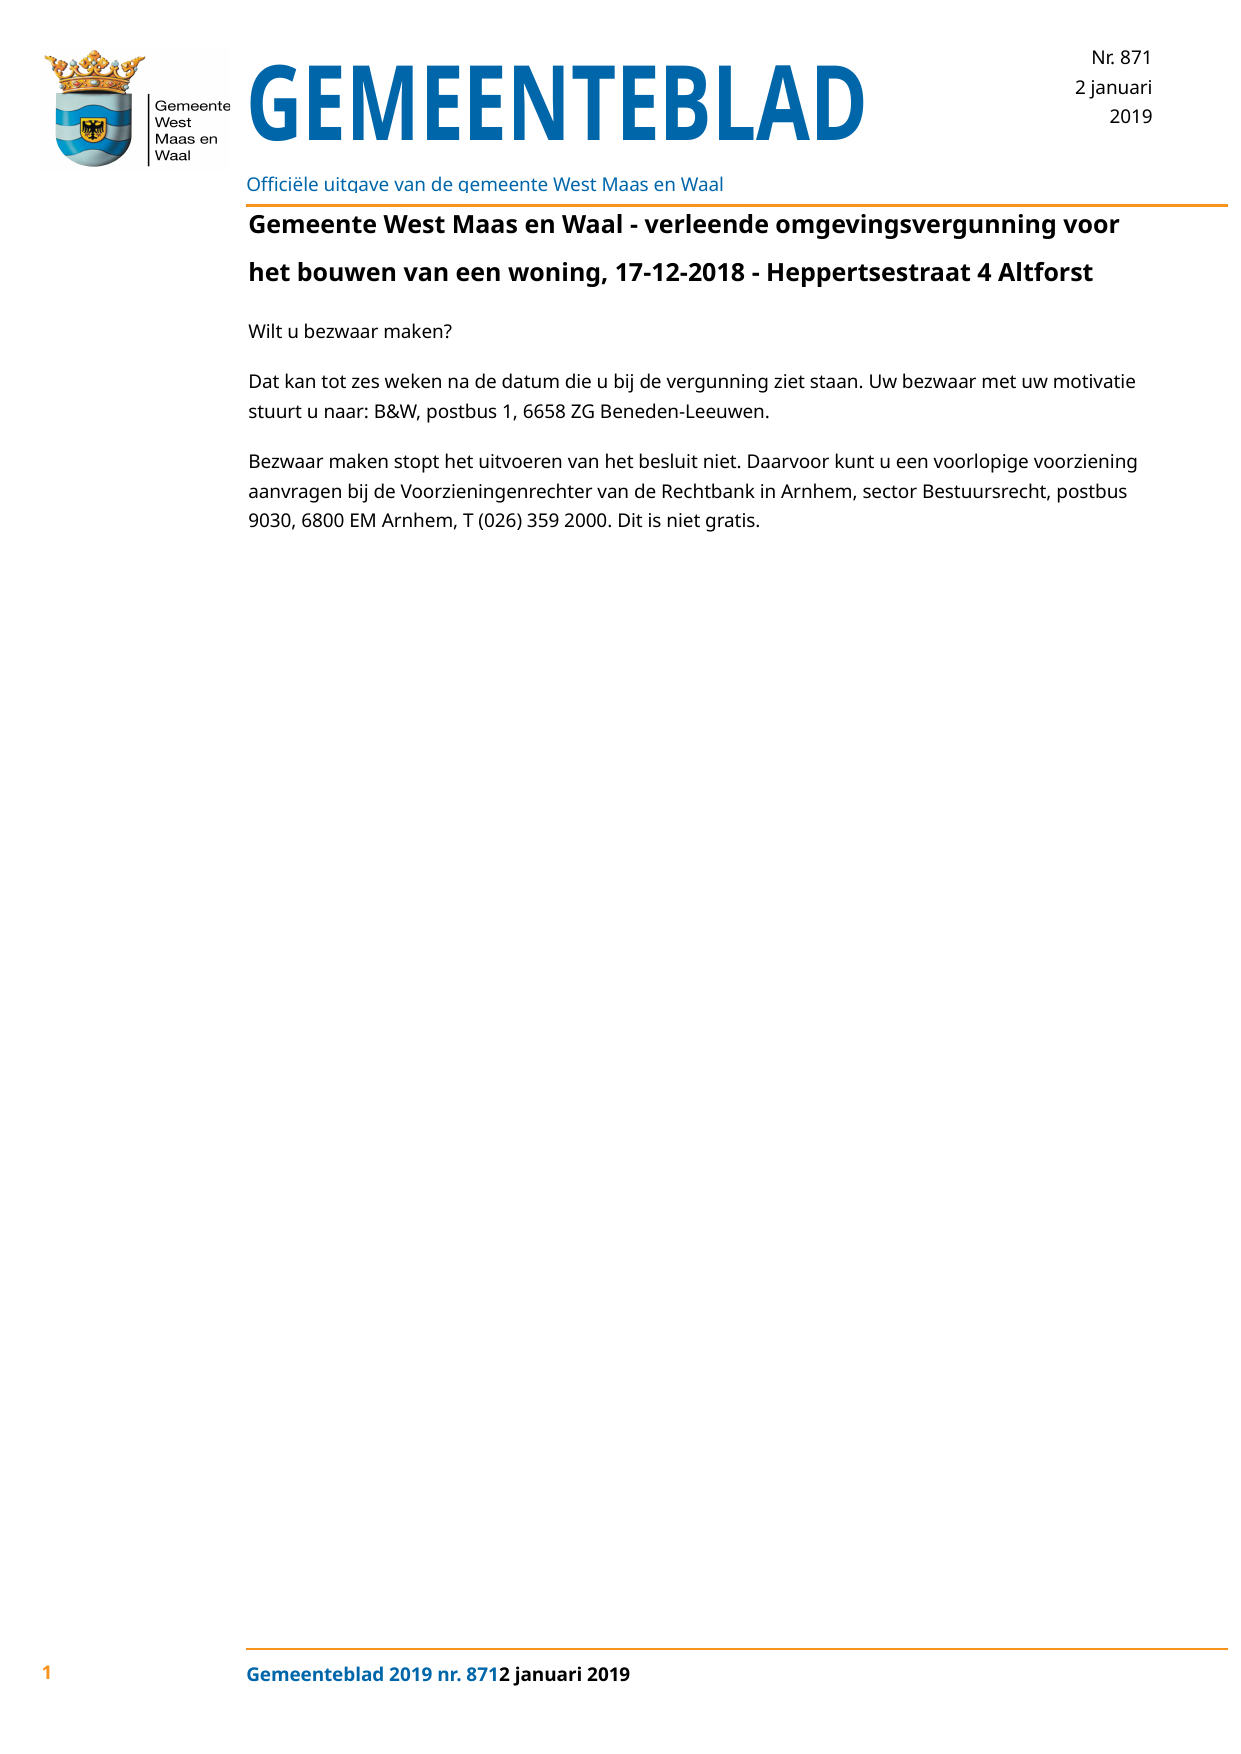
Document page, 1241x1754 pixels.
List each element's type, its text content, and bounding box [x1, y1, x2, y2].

picture [41, 47, 231, 172]
text Bezwaar maken stopt het uitvoeren van het besluit niet. Daarvoor kunt u een voorlopige voorziening aanvragen bij de Voorzieningenrechter van de Rechtbank in Arnhem, sector Bestuursrecht, postbus 9030, 6800 EM Arnhem, T (026) 359 2000. Dit is niet gratis. [248, 448, 1152, 533]
text Gemeente West Maas en Waal - verleende omgevingsvergunning voor het bouwen van een woning, 17-12-2018 - Heppertsestraat 4 Altforst [248, 207, 1152, 288]
text Wilt u bezwaar maken? [248, 318, 1152, 344]
text Dat kan tot zes weken na de datum die u bij de vergunning ziet staan. Uw bezwaar met uw motivatie stuurt u naar: B&W, postbus 1, 6658 ZG Beneden-Leeuwen. [248, 368, 1152, 424]
